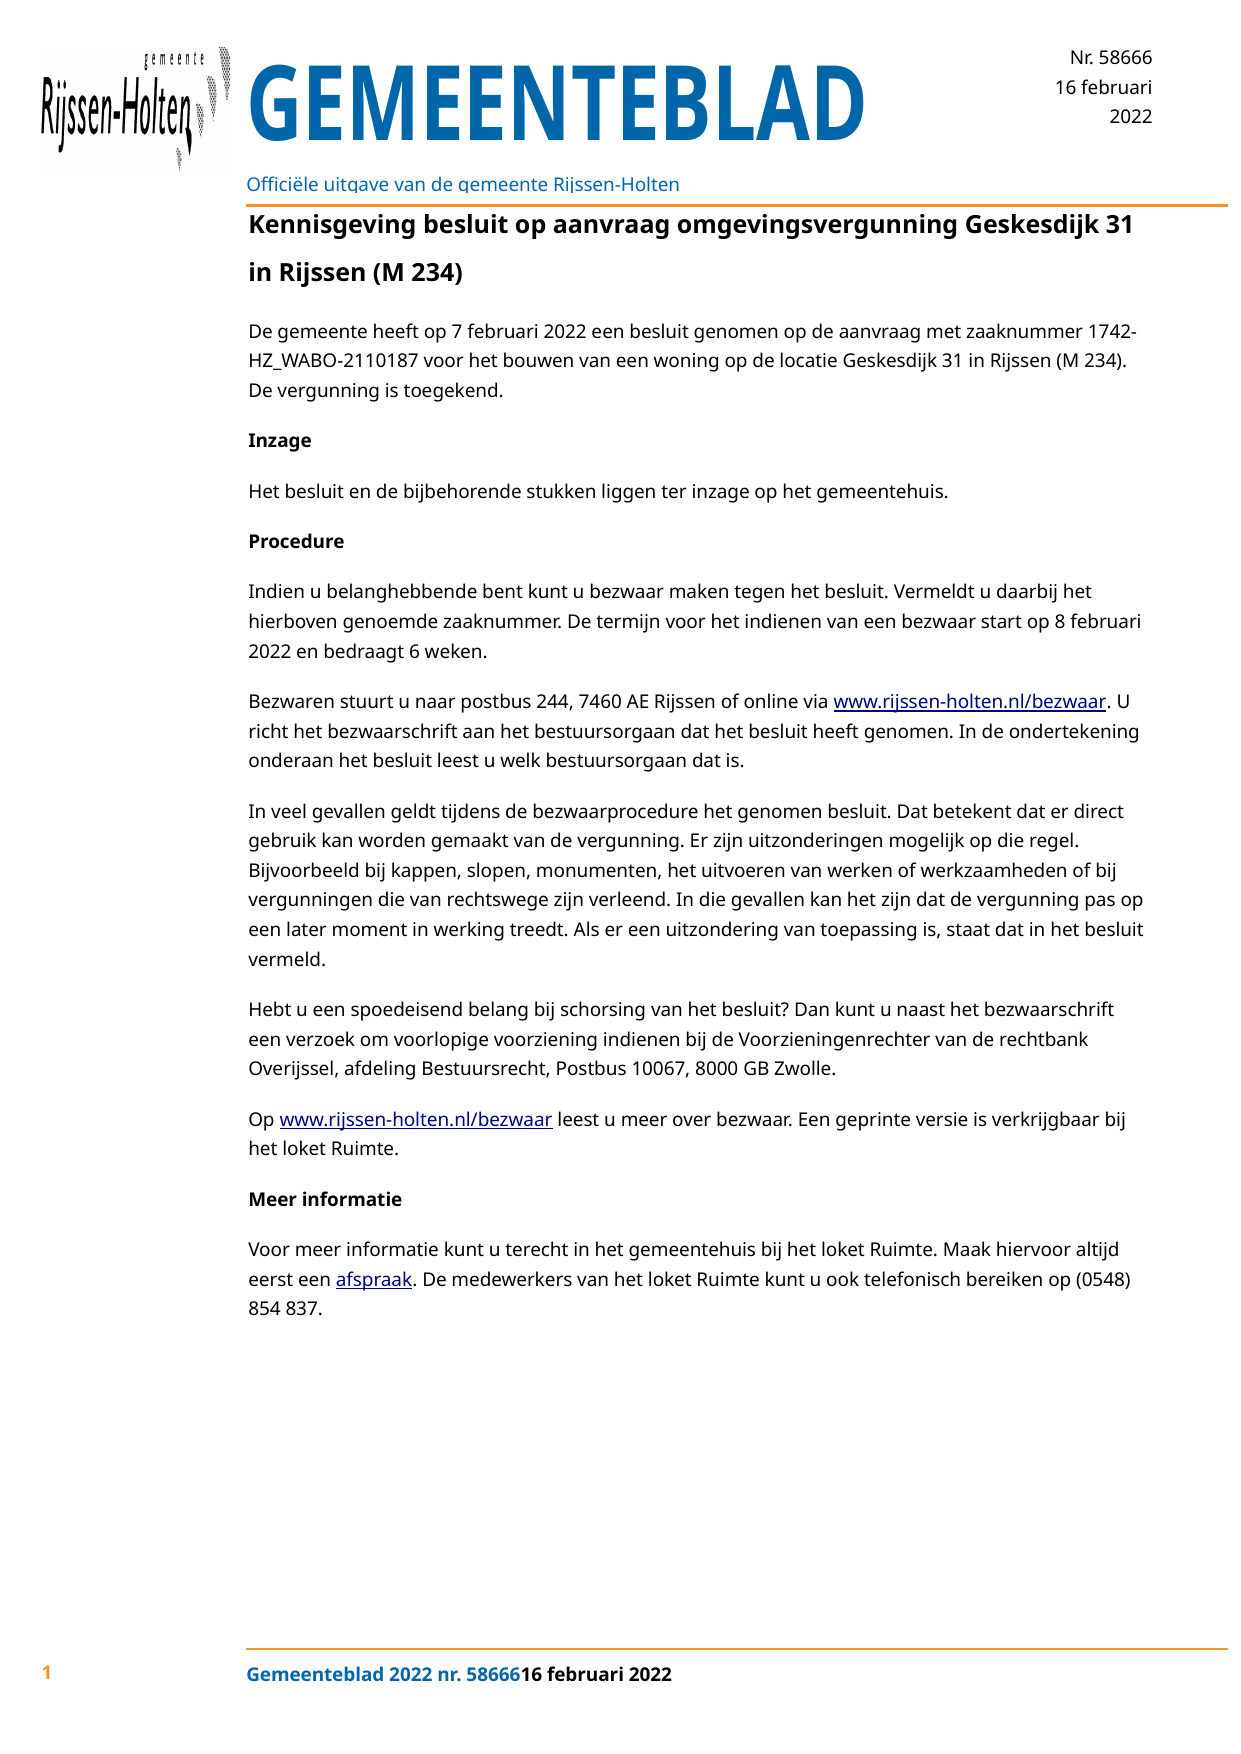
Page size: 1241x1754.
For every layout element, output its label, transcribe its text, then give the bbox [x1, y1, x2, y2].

text In veel gevallen geldt tijdens de bezwaarprocedure het genomen besluit. Dat betekent dat er direct gebruik kan worden gemaakt van de vergunning. Er zijn uitzonderingen mogelijk op die regel. Bijvoorbeeld bij kappen, slopen, monumenten, het uitvoeren van werken of werkzaamheden of bij vergunningen die van rechtswege zijn verleend. In die gevallen kan het zijn dat de vergunning pas op een later moment in werking treedt. Als er een uitzondering van toepassing is, staat dat in het besluit vermeld. [248, 798, 1152, 972]
picture [41, 47, 231, 172]
text Indien u belanghebbende bent kunt u bezwaar maken tegen het besluit. Vermeldt u daarbij het hierboven genoemde zaaknummer. De termijn voor het indienen van een bezwaar start op 8 februari 2022 en bedraagt 6 weken. [248, 579, 1152, 664]
text Inzage [248, 427, 1152, 453]
text De gemeente heeft op 7 februari 2022 een besluit genomen op de aanvraag met zaaknummer 1742-HZ_WABO-2110187 voor het bouwen van een woning op de locatie Geskesdijk 31 in Rijssen (M 234). De vergunning is toegekend. [248, 318, 1152, 403]
text Meer informatie [248, 1186, 1152, 1212]
text Bezwaren stuurt u naar postbus 244, 7460 AE Rijssen of online via www.rijssen-holten.nl/bezwaar. U richt het bezwaarschrift aan het bestuursorgaan dat het besluit heeft genomen. In de ondertekening onderaan het besluit leest u welk bestuursorgaan dat is. [248, 688, 1152, 773]
text Kennisgeving besluit op aanvraag omgevingsvergunning Geskesdijk 31 in Rijssen (M 234) [248, 207, 1152, 288]
text Hebt u een spoedeisend belang bij schorsing van het besluit? Dan kunt u naast het bezwaarschrift een verzoek om voorlopige voorziening indienen bij de Voorzieningenrechter van de rechtbank Overijssel, afdeling Bestuursrecht, Postbus 10067, 8000 GB Zwolle. [248, 996, 1152, 1081]
text Op www.rijssen-holten.nl/bezwaar leest u meer over bezwaar. Een geprinte versie is verkrijgbaar bij het loket Ruimte. [248, 1106, 1152, 1161]
text Het besluit en de bijbehorende stukken liggen ter inzage op het gemeentehuis. [248, 478, 1152, 504]
text Voor meer informatie kunt u terecht in het gemeentehuis bij het loket Ruimte. Maak hiervoor altijd eerst een afspraak. De medewerkers van het loket Ruimte kunt u ook telefonisch bereiken op (0548) 854 837. [248, 1236, 1152, 1321]
text Procedure [248, 528, 1152, 554]
